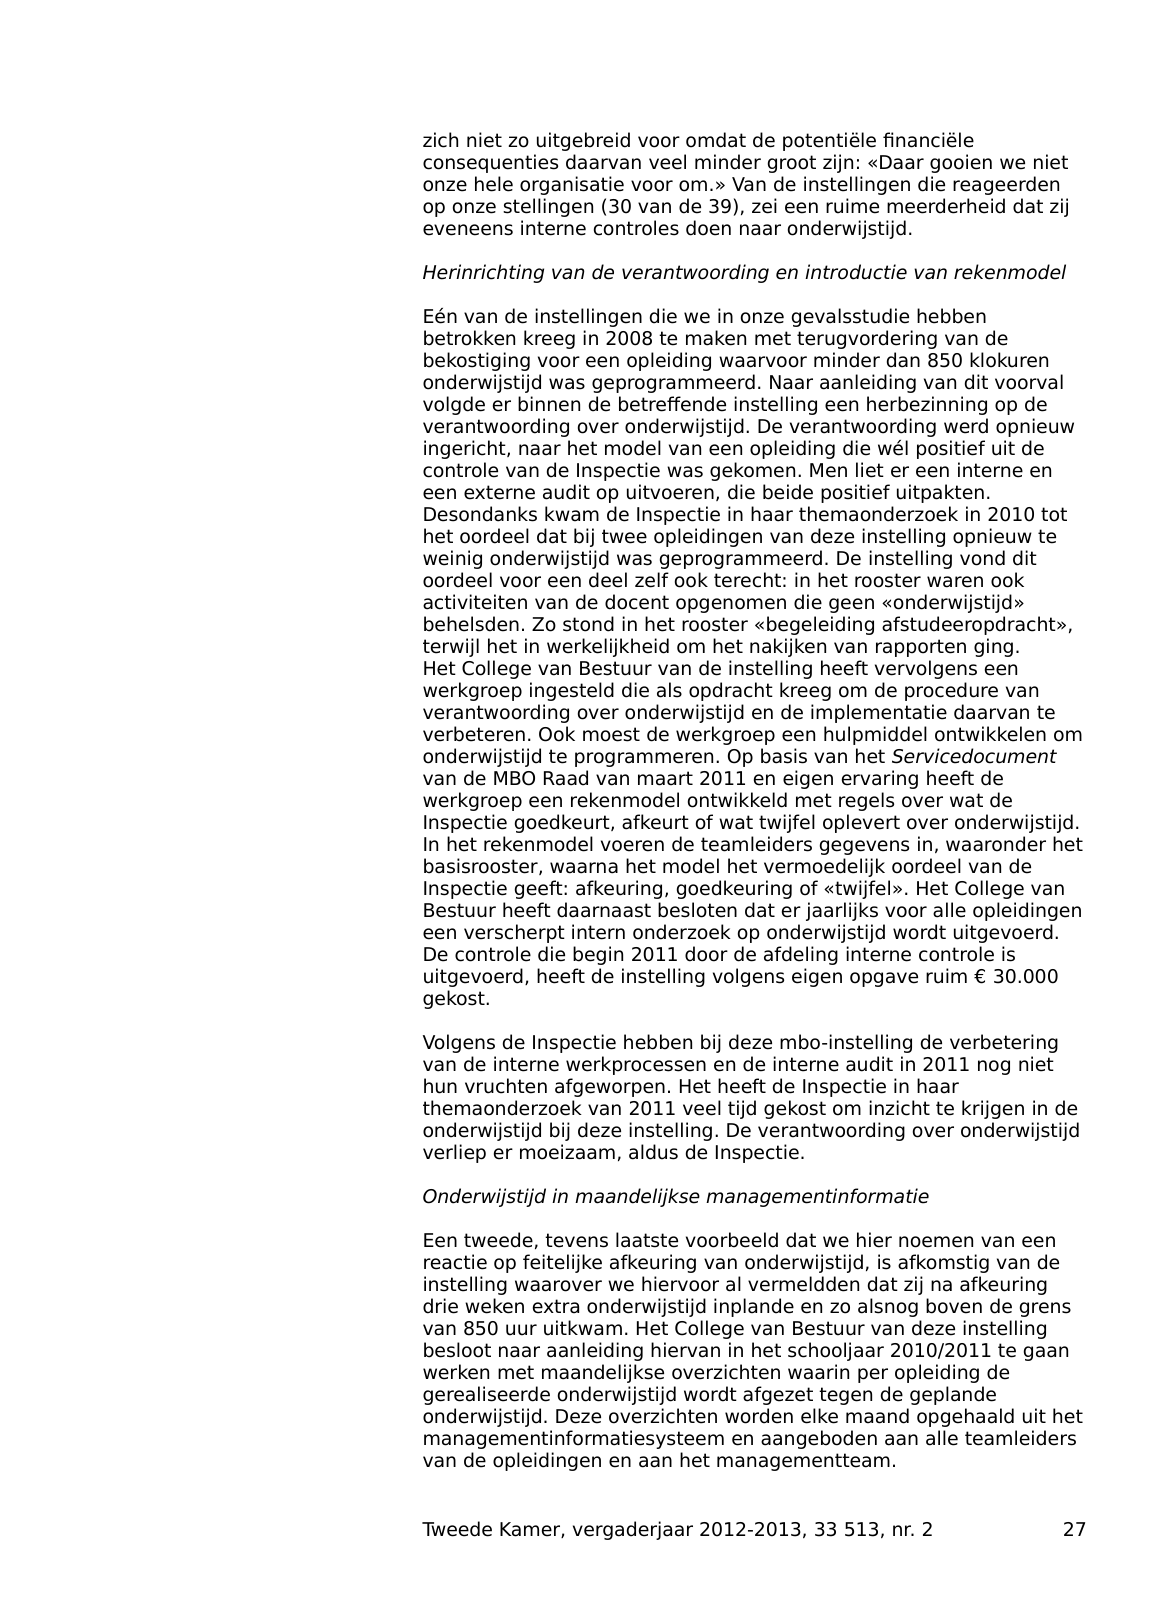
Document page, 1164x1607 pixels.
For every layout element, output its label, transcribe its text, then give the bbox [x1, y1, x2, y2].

text zich niet zo uitgebreid voor omdat de potentiële financiële consequenties daarvan veel minder groot zijn: «Daar gooien we niet onze hele organisatie voor om.» Van de instellingen die reageerden op onze stellingen (30 van de 39), zei een ruime meerderheid dat zij eveneens interne controles doen naar onderwijstijd. [422, 130, 1087, 240]
subtitle Herinrichting van de verantwoording en introductie van rekenmodel [422, 262, 1087, 284]
text Volgens de Inspectie hebben bij deze mbo-instelling de verbetering van de interne werkprocessen en de interne audit in 2011 nog niet hun vruchten afgeworpen. Het heeft de Inspectie in haar themaonderzoek van 2011 veel tijd gekost om inzicht te krijgen in de onderwijstijd bij deze instelling. De verantwoording over onderwijstijd verliep er moeizaam, aldus de Inspectie. [422, 1032, 1087, 1163]
text Eén van de instellingen die we in onze gevalsstudie hebben betrokken kreeg in 2008 te maken met terugvordering van de bekostiging voor een opleiding waarvoor minder dan 850 klokuren onderwijstijd was geprogrammeerd. Naar aanleiding van dit voorval volgde er binnen de betreffende instelling een herbezinning op de verantwoording over onderwijstijd. De verantwoording werd opnieuw ingericht, naar het model van een opleiding die wél positief uit de controle van de Inspectie was gekomen. Men liet er een interne en een externe audit op uitvoeren, die beide positief uitpakten. Desondanks kwam de Inspectie in haar themaonderzoek in 2010 tot het oordeel dat bij twee opleidingen van deze instelling opnieuw te weinig onderwijstijd was geprogrammeerd. De instelling vond dit oordeel voor een deel zelf ook terecht: in het rooster waren ook activiteiten van de docent opgenomen die geen «onderwijstijd» behelsden. Zo stond in het rooster «begeleiding afstudeeropdracht», terwijl het in werkelijkheid om het nakijken van rapporten ging. [422, 306, 1087, 658]
subtitle Onderwijstijd in maandelijkse managementinformatie [422, 1186, 1087, 1208]
text Een tweede, tevens laatste voorbeeld dat we hier noemen van een reactie op feitelijke afkeuring van onderwijstijd, is afkomstig van de instelling waarover we hiervoor al vermeldden dat zij na afkeuring drie weken extra onderwijstijd inplande en zo alsnog boven de grens van 850 uur uitkwam. Het College van Bestuur van deze instelling besloot naar aanleiding hiervan in het schooljaar 2010/2011 te gaan werken met maandelijkse overzichten waarin per opleiding de gerealiseerde onderwijstijd wordt afgezet tegen de geplande onderwijstijd. Deze overzichten worden elke maand opgehaald uit het managementinformatiesysteem en aangeboden aan alle teamleiders van de opleidingen en aan het managementteam. [422, 1230, 1087, 1472]
text Het College van Bestuur van de instelling heeft vervolgens een werkgroep ingesteld die als opdracht kreeg om de procedure van verantwoording over onderwijstijd en de implementatie daarvan te verbeteren. Ook moest de werkgroep een hulpmiddel ontwikkelen om onderwijstijd te programmeren. Op basis van het Servicedocument van de MBO Raad van maart 2011 en eigen ervaring heeft de werkgroep een rekenmodel ontwikkeld met regels over wat de Inspectie goedkeurt, afkeurt of wat twijfel oplevert over onderwijstijd. In het rekenmodel voeren de teamleiders gegevens in, waaronder het basisrooster, waarna het model het vermoedelijk oordeel van de Inspectie geeft: afkeuring, goedkeuring of «twijfel». Het College van Bestuur heeft daarnaast besloten dat er jaarlijks voor alle opleidingen een verscherpt intern onderzoek op onderwijstijd wordt uitgevoerd. De controle die begin 2011 door de afdeling interne controle is uitgevoerd, heeft de instelling volgens eigen opgave ruim € 30.000 gekost. [422, 658, 1087, 1009]
